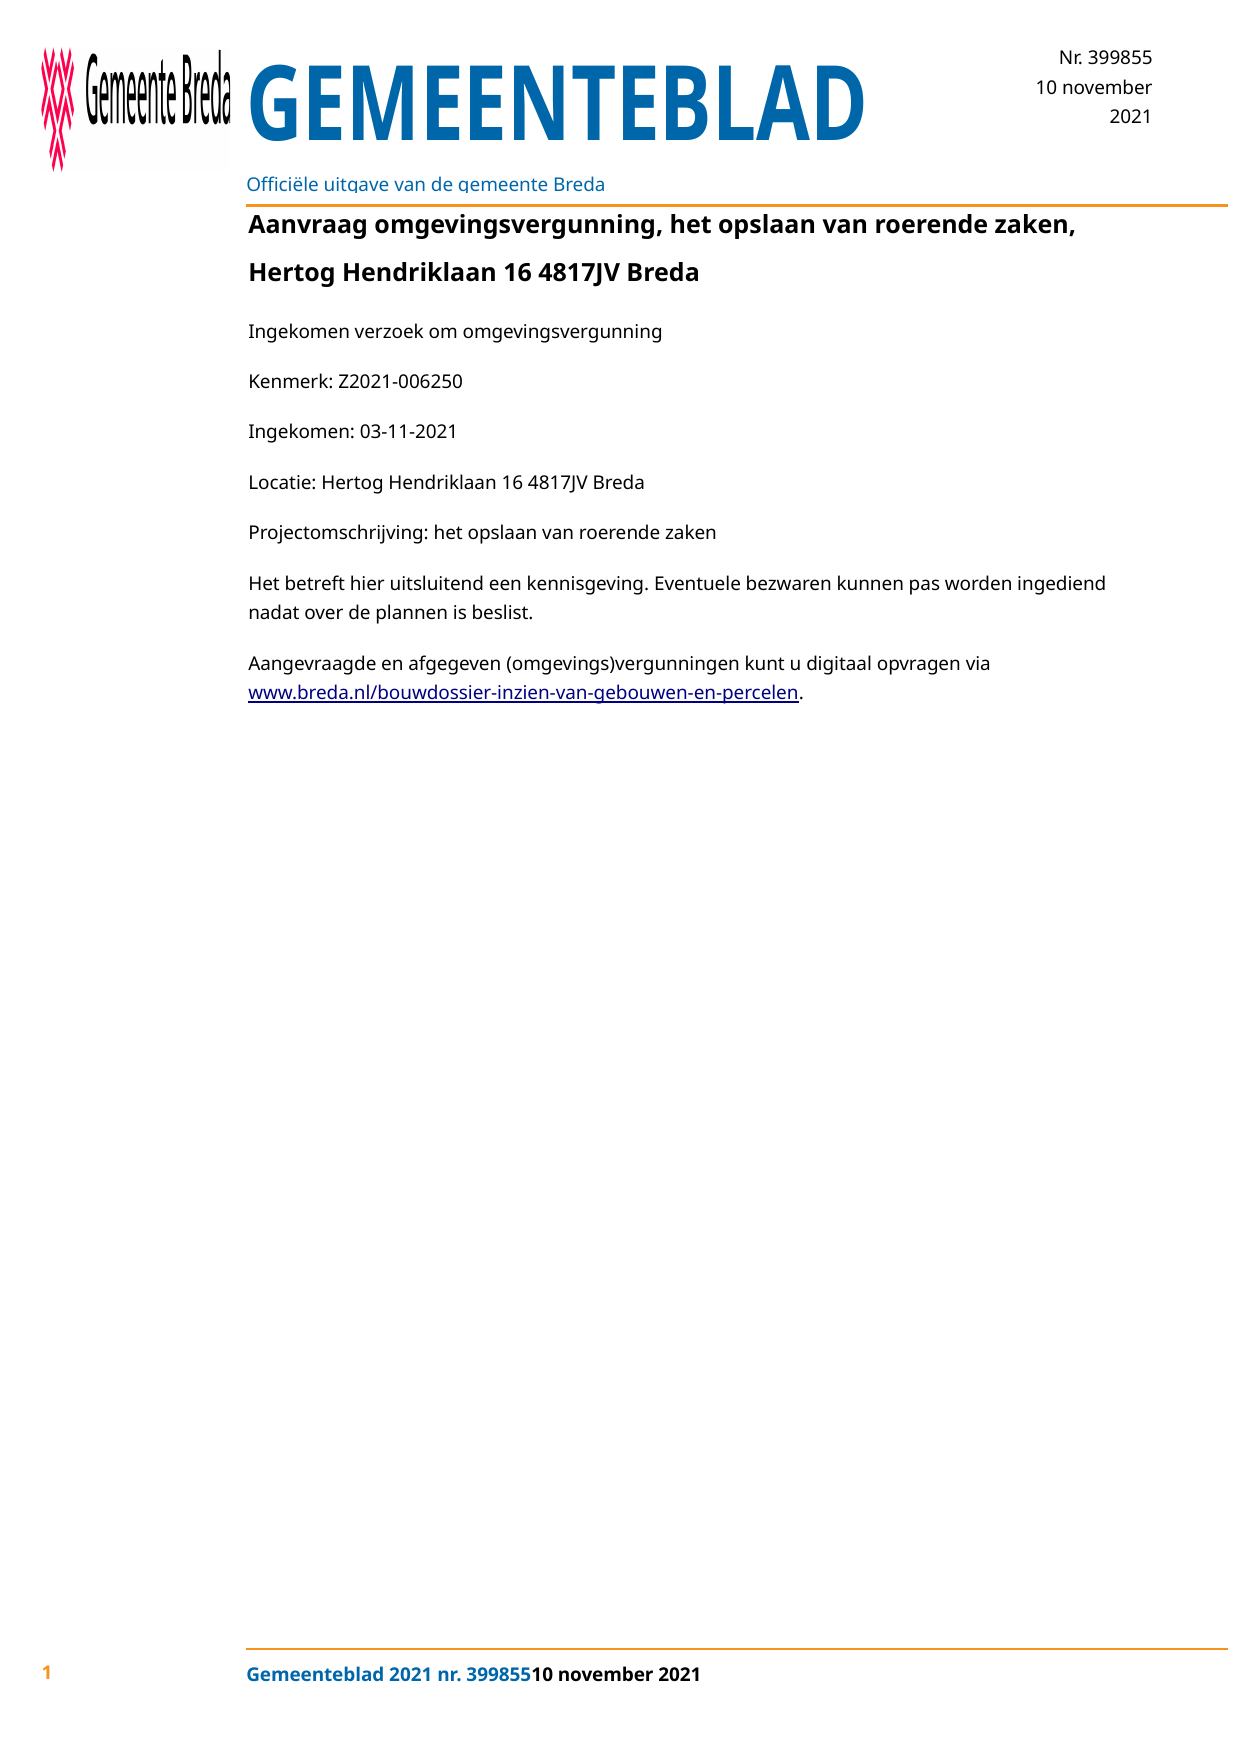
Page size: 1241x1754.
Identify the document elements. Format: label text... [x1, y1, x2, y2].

text Het betreft hier uitsluitend een kennisgeving. Eventuele bezwaren kunnen pas worden ingediend nadat over de plannen is beslist. [248, 570, 1152, 625]
text Ingekomen: 03-11-2021 [248, 419, 1152, 444]
text Kenmerk: Z2021-006250 [248, 368, 1152, 394]
text Ingekomen verzoek om omgevingsvergunning [248, 318, 1152, 344]
picture [41, 47, 231, 172]
text Locatie: Hertog Hendriklaan 16 4817JV Breda [248, 469, 1152, 495]
text Aangevraagde en afgegeven (omgevings)vergunningen kunt u digitaal opvragen via www.breda.nl/bouwdossier-inzien-van-gebouwen-en-percelen. [248, 650, 1152, 705]
text Aanvraag omgevingsvergunning, het opslaan van roerende zaken, Hertog Hendriklaan 16 4817JV Breda [248, 207, 1152, 288]
text Projectomschrijving: het opslaan van roerende zaken [248, 519, 1152, 545]
